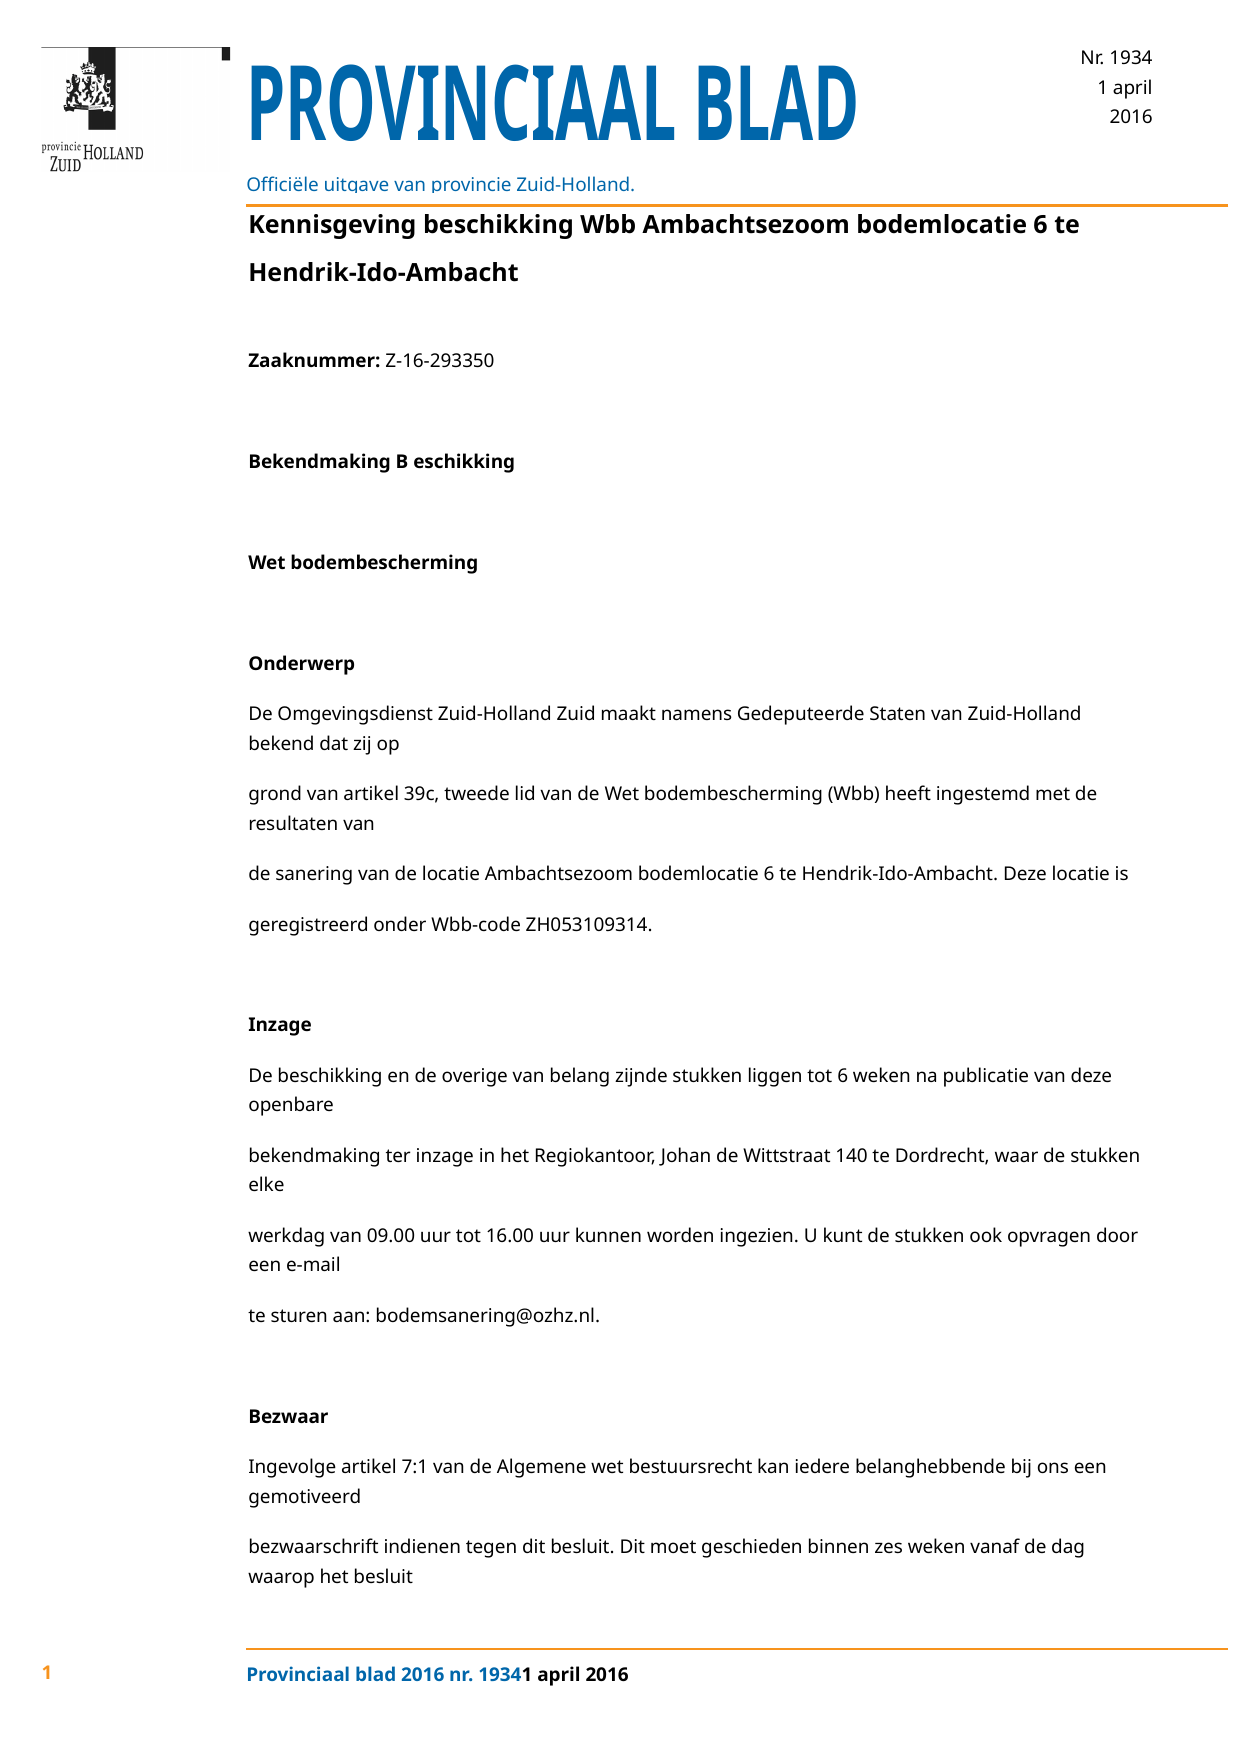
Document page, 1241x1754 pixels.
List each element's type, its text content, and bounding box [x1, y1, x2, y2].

text werkdag van 09.00 uur tot 16.00 uur kunnen worden ingezien. U kunt de stukken ook opvragen door een e-mail [248, 1222, 1152, 1277]
text Kennisgeving beschikking Wbb Ambachtsezoom bodemlocatie 6 te Hendrik-Ido-Ambacht [248, 207, 1152, 288]
text bezwaarschrift indienen tegen dit besluit. Dit moet geschieden binnen zes weken vanaf de dag waarop het besluit [248, 1533, 1152, 1589]
text de sanering van de locatie Ambachtsezoom bodemlocatie 6 te Hendrik-Ido-Ambacht. Deze locatie is [248, 860, 1152, 886]
text Inzage [248, 1012, 1152, 1037]
text grond van artikel 39c, tweede lid van de Wet bodembescherming (Wbb) heeft ingestemd met de resultaten van [248, 780, 1152, 836]
text Bezwaar [248, 1403, 1152, 1429]
text te sturen aan: bodemsanering@ozhz.nl. [248, 1302, 1152, 1328]
text bekendmaking ter inzage in het Regiokantoor, Johan de Wittstraat 140 te Dordrecht, waar de stukken elke [248, 1142, 1152, 1197]
text Onderwerp [248, 650, 1152, 676]
text geregistreerd onder Wbb-code ZH053109314. [248, 911, 1152, 937]
text Zaaknummer: Z-16-293350 [248, 347, 1152, 373]
text Wet bodembescherming [248, 549, 1152, 575]
picture [41, 47, 231, 172]
text Bekendmaking B eschikking [248, 448, 1152, 474]
text De beschikking en de overige van belang zijnde stukken liggen tot 6 weken na publicatie van deze openbare [248, 1062, 1152, 1117]
text Ingevolge artikel 7:1 van de Algemene wet bestuursrecht kan iedere belanghebbende bij ons een gemotiveerd [248, 1453, 1152, 1509]
text De Omgevingsdienst Zuid-Holland Zuid maakt namens Gedeputeerde Staten van Zuid-Holland bekend dat zij op [248, 700, 1152, 756]
